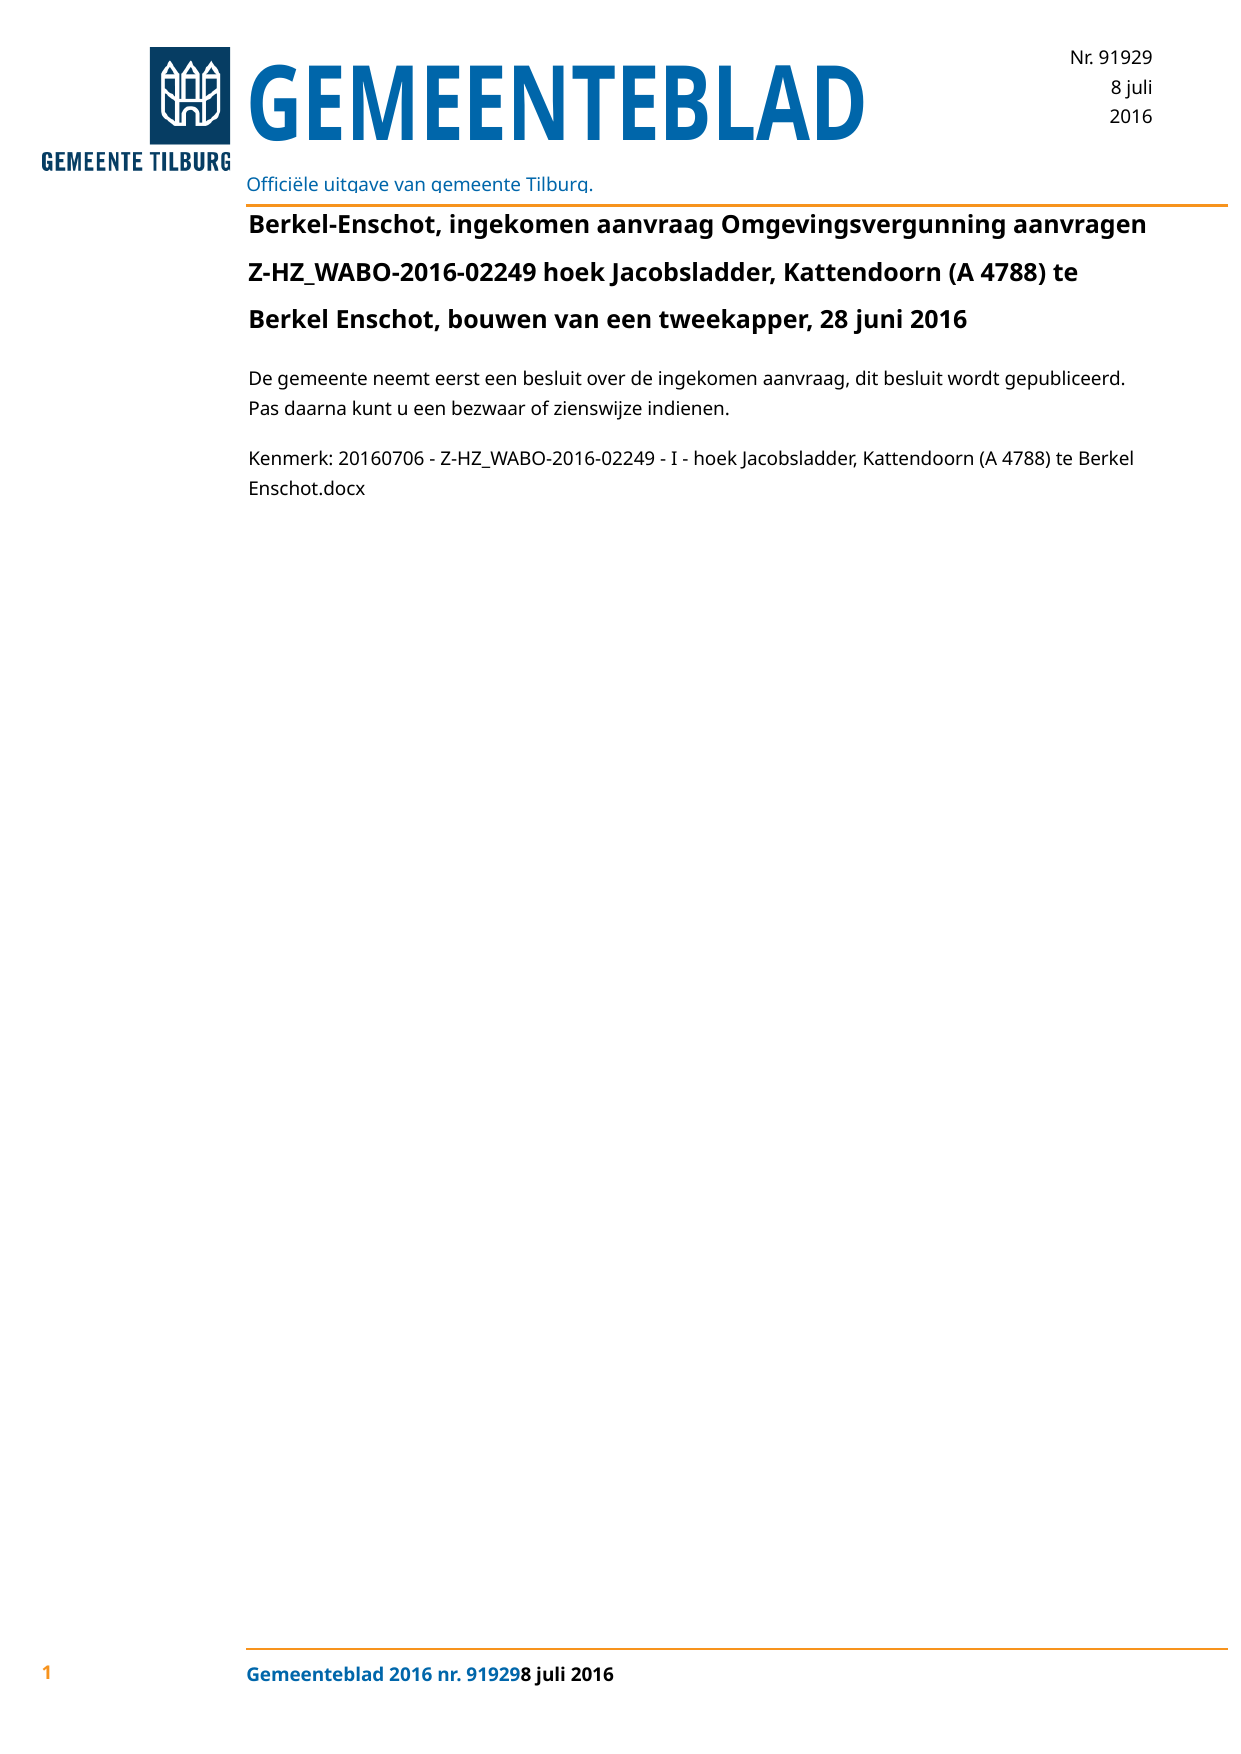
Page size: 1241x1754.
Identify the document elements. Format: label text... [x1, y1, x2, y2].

text Berkel-Enschot, ingekomen aanvraag Omgevingsvergunning aanvragen Z-HZ_WABO-2016-02249 hoek Jacobsladder, Kattendoorn (A 4788) te Berkel Enschot, bouwen van een tweekapper, 28 juni 2016 [248, 207, 1152, 336]
text De gemeente neemt eerst een besluit over de ingekomen aanvraag, dit besluit wordt gepubliceerd. Pas daarna kunt u een bezwaar of zienswijze indienen. [248, 366, 1152, 421]
text Kenmerk: 20160706 - Z-HZ_WABO-2016-02249 - I - hoek Jacobsladder, Kattendoorn (A 4788) te Berkel Enschot.docx [248, 446, 1152, 501]
picture [41, 47, 231, 172]
